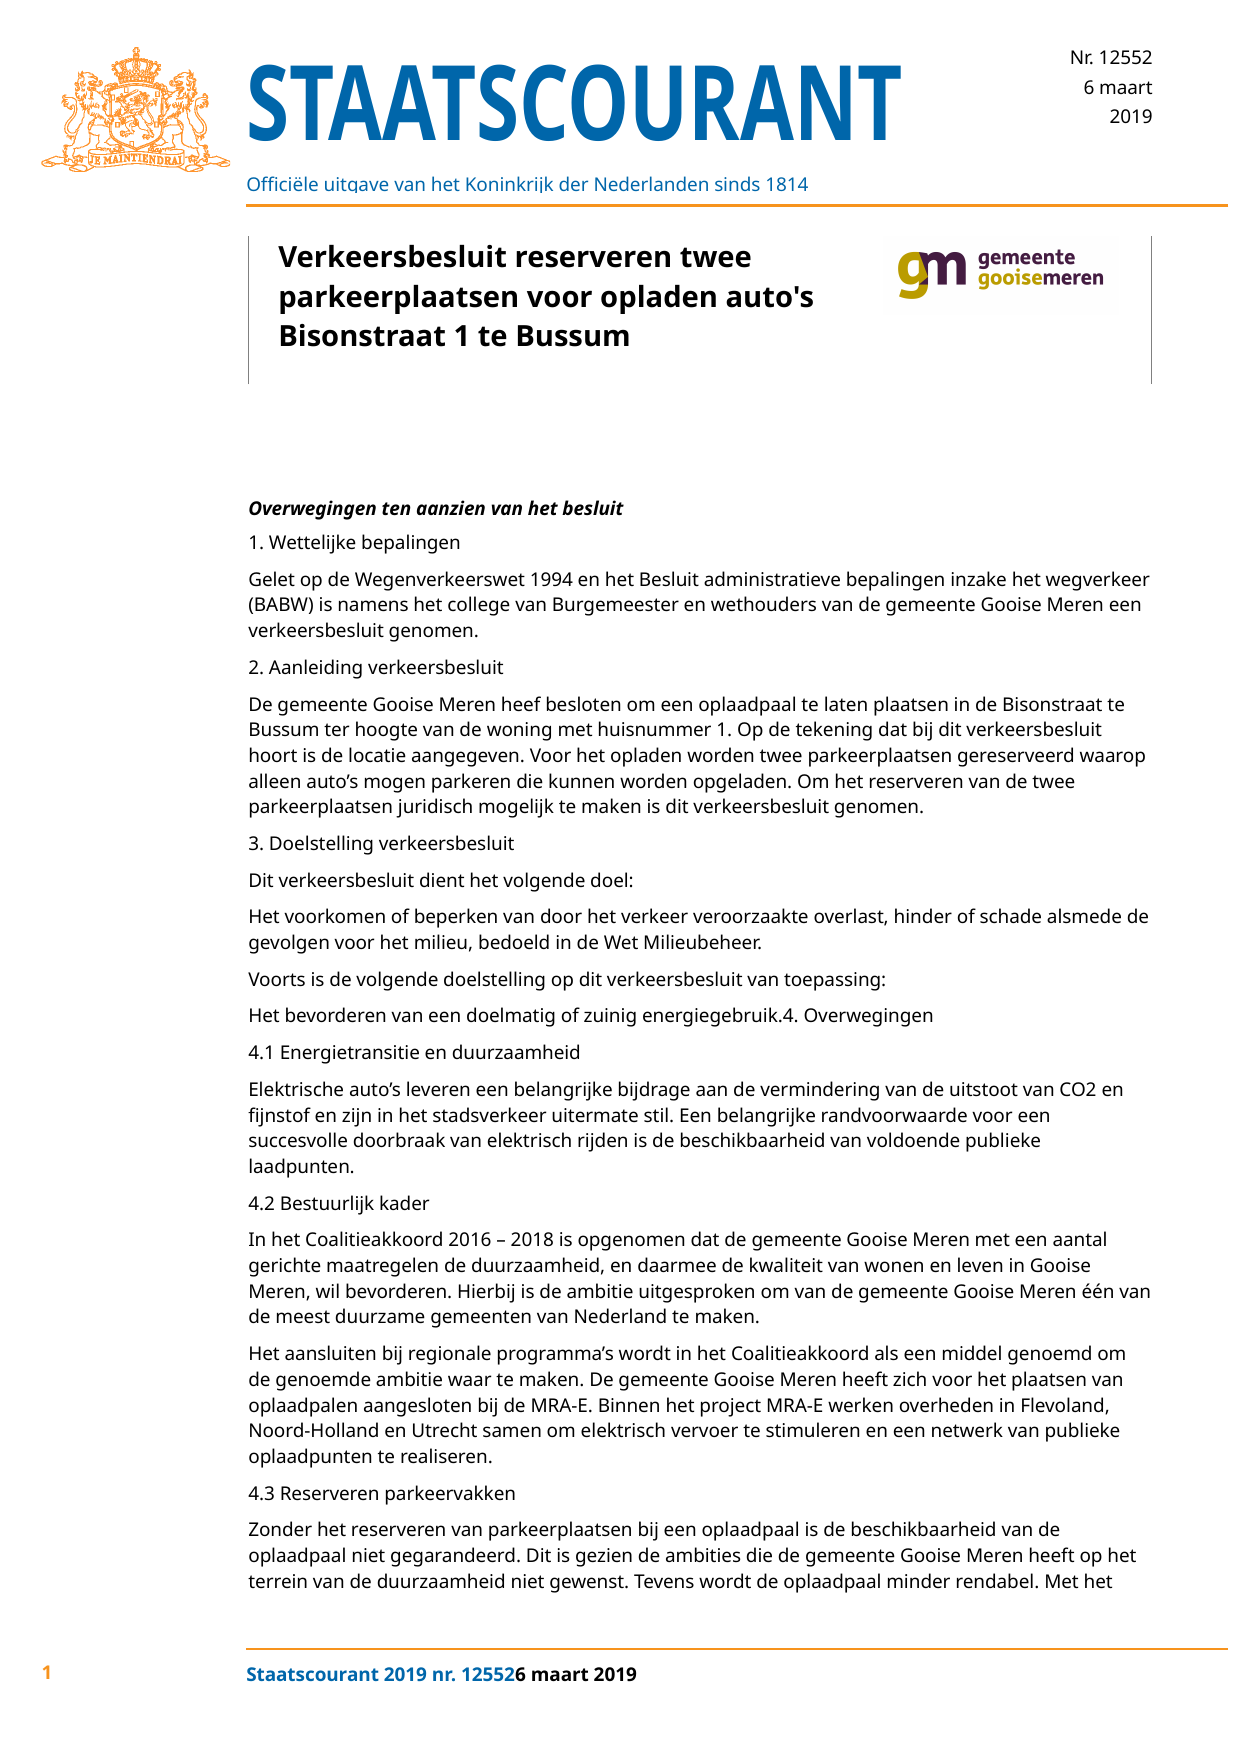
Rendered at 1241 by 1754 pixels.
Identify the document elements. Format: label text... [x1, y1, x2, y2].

text 4.3 Reserveren parkeervakken [248, 1480, 1152, 1506]
text De gemeente Gooise Meren heef besloten om een oplaadpaal te laten plaatsen in de Bisonstraat te Bussum ter hoogte van de woning met huisnummer 1. Op de tekening dat bij dit verkeersbesluit hoort is de locatie aangegeven. Voor het opladen worden twee parkeerplaatsen gereserveerd waarop alleen auto’s mogen parkeren die kunnen worden opgeladen. Om het reserveren van de twee parkeerplaatsen juridisch mogelijk te maken is dit verkeersbesluit genomen. [248, 691, 1152, 819]
text 2. Aanleiding verkeersbesluit [248, 654, 1152, 680]
text 3. Doelstelling verkeersbesluit [248, 830, 1152, 856]
text Dit verkeersbesluit dient het volgende doel: [248, 867, 1152, 893]
table_header Verkeersbesluit reserveren twee parkeerplaatsen voor opladen auto's Bisonstraat 1 te Bussum [249, 236, 850, 384]
text Het voorkomen of beperken van door het verkeer veroorzaakte overlast, hinder of schade alsmede de gevolgen voor het milieu, bedoeld in de Wet Milieubeheer. [248, 904, 1152, 955]
text 1. Wettelijke bepalingen [248, 529, 1152, 555]
text 4.2 Bestuurlijk kader [248, 1190, 1152, 1216]
table_header [850, 236, 1151, 384]
text Voorts is de volgende doelstelling op dit verkeersbesluit van toepassing: [248, 966, 1152, 992]
text Het aansluiten bij regionale programma’s wordt in het Coalitieakkoord als een middel genoemd om de genoemde ambitie waar te maken. De gemeente Gooise Meren heeft zich voor het plaatsen van oplaadpalen aangesloten bij de MRA-E. Binnen het project MRA-E werken overheden in Flevoland, Noord-Holland en Utrecht samen om elektrisch vervoer te stimuleren en een netwerk van publieke oplaadpunten te realiseren. [248, 1340, 1152, 1469]
text In het Coalitieakkoord 2016 – 2018 is opgenomen dat de gemeente Gooise Meren met een aantal gerichte maatregelen de duurzaamheid, en daarmee de kwaliteit van wonen en leven in Gooise Meren, wil bevorderen. Hierbij is de ambitie uitgesproken om van de gemeente Gooise Meren één van de meest duurzame gemeenten van Nederland te maken. [248, 1227, 1152, 1329]
text Het bevorderen van een doelmatig of zuinig energiegebruik.4. Overwegingen [248, 1003, 1152, 1028]
picture [41, 47, 231, 172]
picture [882, 236, 1119, 315]
text Elektrische auto’s leveren een belangrijke bijdrage aan de vermindering van de uitstoot van CO2 en fijnstof en zijn in het stadsverkeer uitermate stil. Een belangrijke randvoorwaarde voor een succesvolle doorbraak van elektrisch rijden is de beschikbaarheid van voldoende publieke laadpunten. [248, 1076, 1152, 1179]
text Overwegingen ten aanzien van het besluit [248, 495, 1152, 521]
text Gelet op de Wegenverkeerswet 1994 en het Besluit administratieve bepalingen inzake het wegverkeer (BABW) is namens het college van Burgemeester en wethouders van de gemeente Gooise Meren een verkeersbesluit genomen. [248, 566, 1152, 643]
text 4.1 Energietransitie en duurzaamheid [248, 1039, 1152, 1065]
text Zonder het reserveren van parkeerplaatsen bij een oplaadpaal is de beschikbaarheid van de oplaadpaal niet gegarandeerd. Dit is gezien de ambities die de gemeente Gooise Meren heeft op het terrein van de duurzaamheid niet gewenst. Tevens wordt de oplaadpaal minder rendabel. Met het [248, 1517, 1152, 1594]
